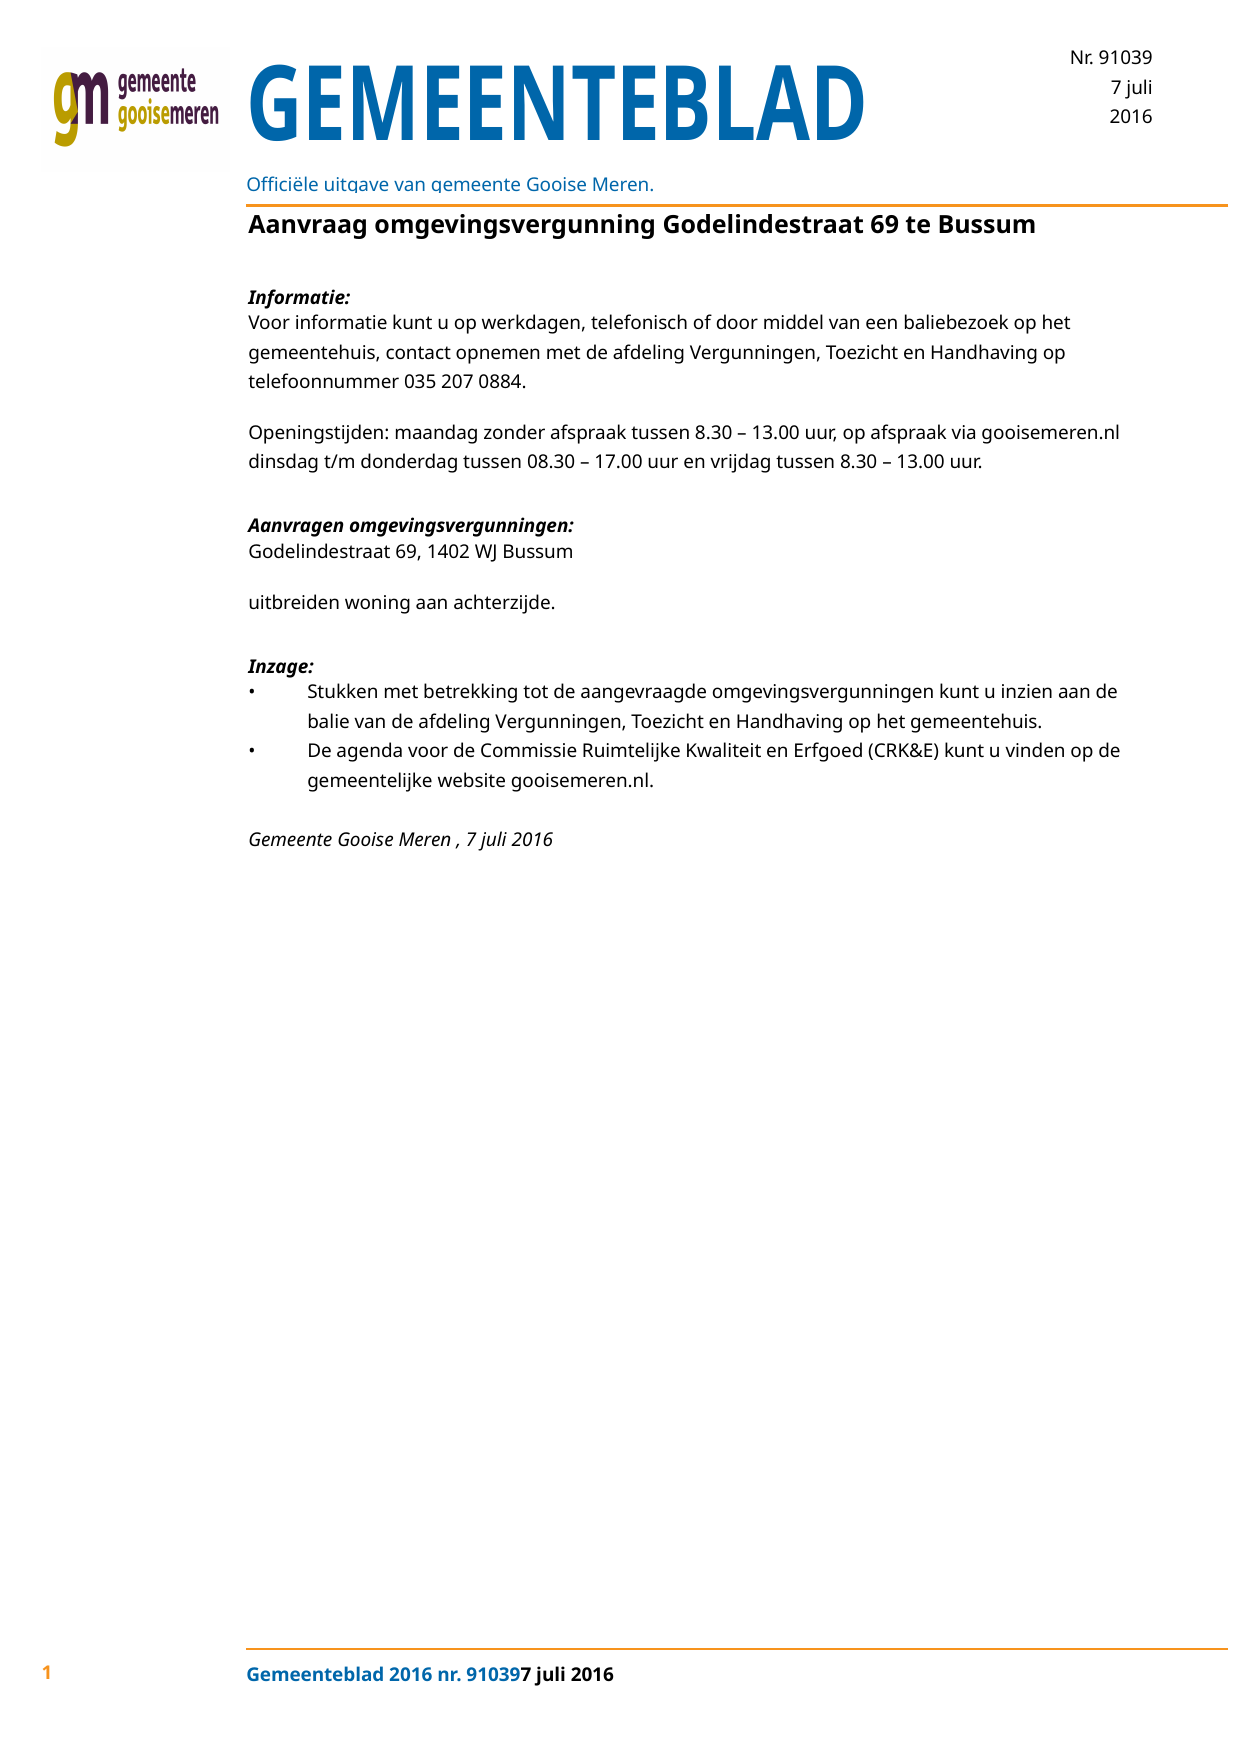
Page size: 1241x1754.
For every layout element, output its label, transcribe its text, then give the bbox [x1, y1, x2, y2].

text uitbreiden woning aan achterzijde. [248, 589, 1152, 614]
text Gemeente Gooise Meren , 7 juli 2016 [248, 826, 1152, 852]
picture [41, 47, 231, 172]
text Informatie: [248, 284, 1152, 309]
list Stukken met betrekking tot de aangevraagde omgevingsvergunningen kunt u inzien aan de balie van de afdeling Vergunningen, Toezicht en Handhaving op het gemeentehuis. [248, 678, 1152, 734]
text Aanvraag omgevingsvergunning Godelindestraat 69 te Bussum [248, 207, 1152, 241]
text Godelindestraat 69, 1402 WJ Bussum [248, 538, 1152, 564]
text Inzage: [248, 653, 1152, 678]
text Openingstijden: maandag zonder afspraak tussen 8.30 – 13.00 uur, op afspraak via gooisemeren.nl dinsdag t/m donderdag tussen 08.30 – 17.00 uur en vrijdag tussen 8.30 – 13.00 uur. [248, 419, 1152, 474]
list De agenda voor de Commissie Ruimtelijke Kwaliteit en Erfgoed (CRK&E) kunt u vinden op de gemeentelijke website gooisemeren.nl. [248, 738, 1152, 793]
text Aanvragen omgevingsvergunningen: [248, 513, 1152, 538]
text Voor informatie kunt u op werkdagen, telefonisch of door middel van een baliebezoek op het gemeentehuis, contact opnemen met de afdeling Vergunningen, Toezicht en Handhaving op telefoonnummer 035 207 0884. [248, 309, 1152, 394]
